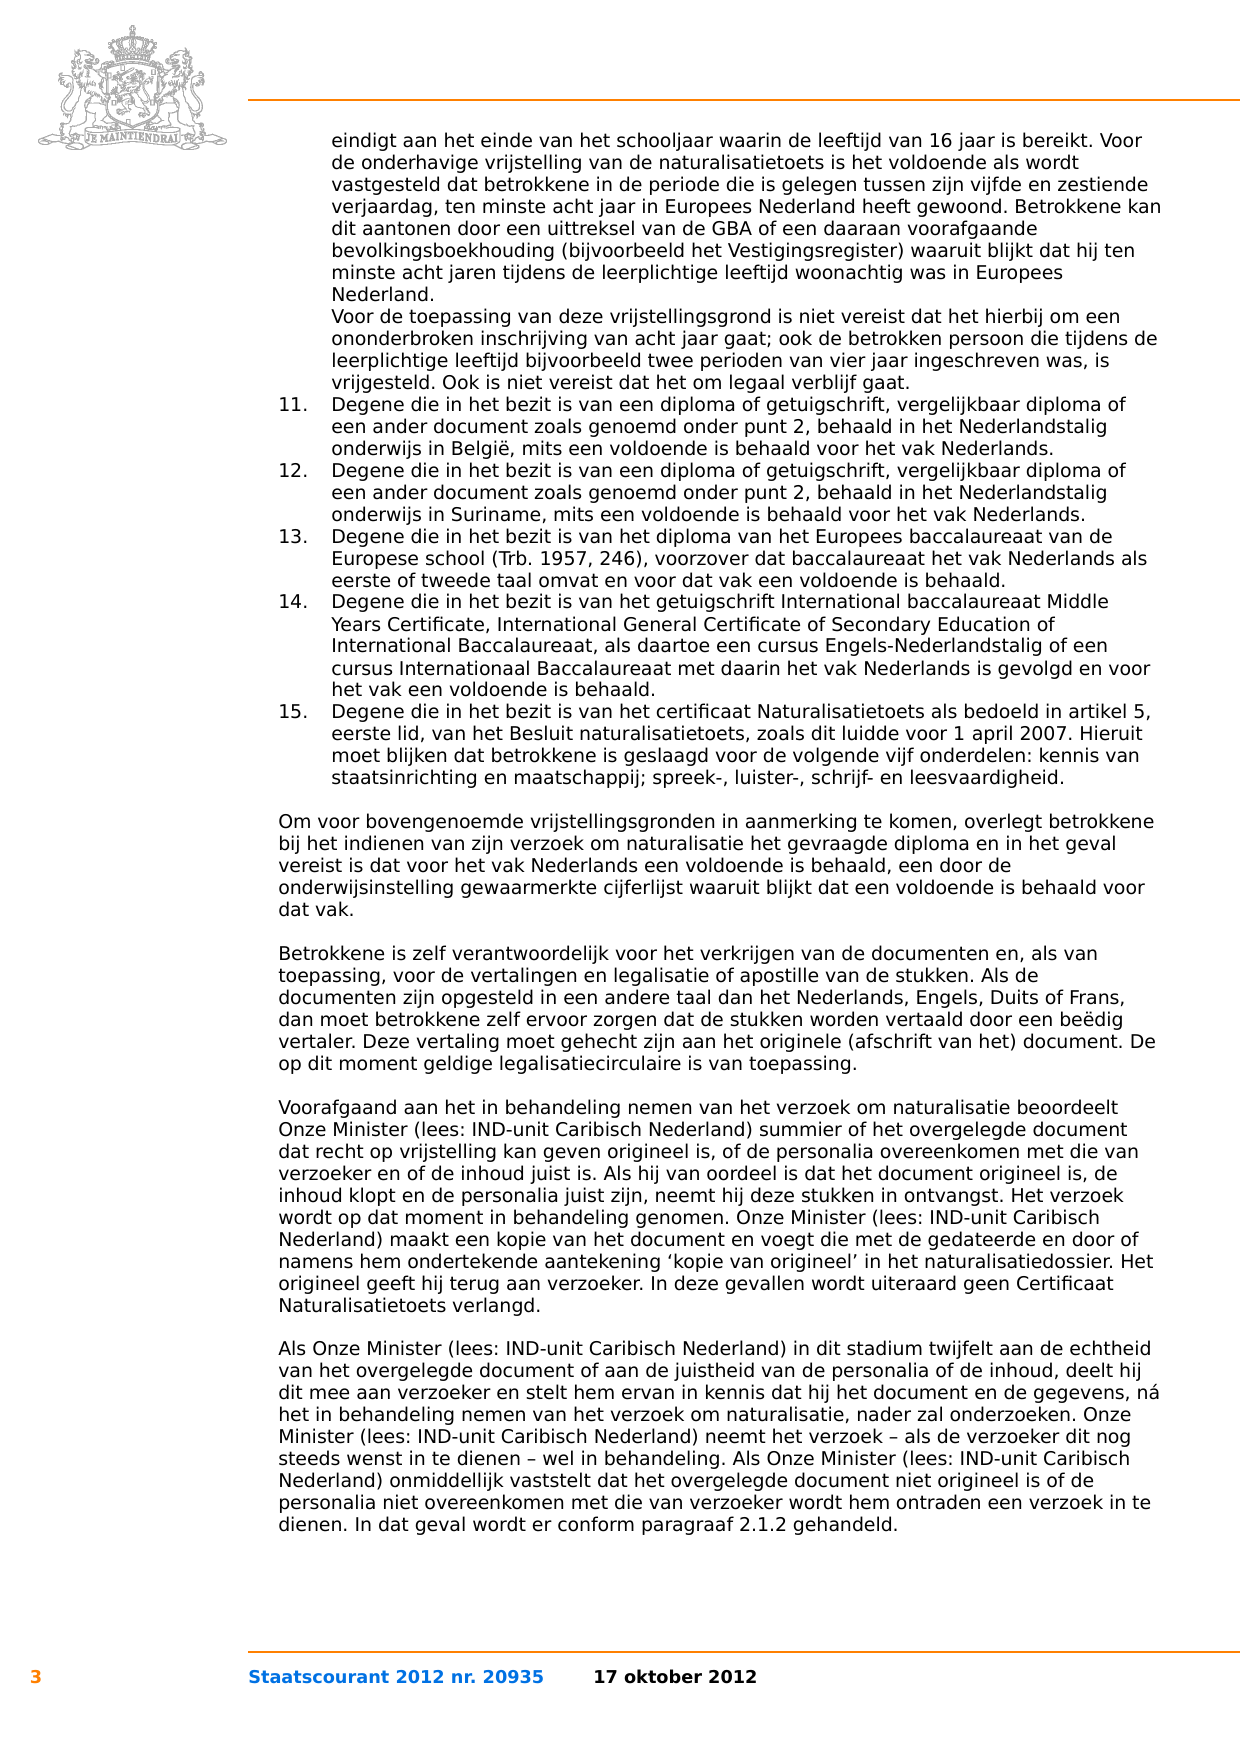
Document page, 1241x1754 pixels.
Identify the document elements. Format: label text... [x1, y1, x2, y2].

text 15. Degene die in het bezit is van het certificaat Naturalisatietoets als bedoeld in artikel 5, eerste lid, van het Besluit naturalisatietoets, zoals dit luidde voor 1 april 2007. Hieruit moet blijken dat betrokkene is geslaagd voor de volgende vijf onderdelen: kennis van staatsinrichting en maatschappij; spreek-, luister-, schrijf- en leesvaardigheid. [278, 701, 1163, 789]
picture [38, 25, 227, 150]
text eindigt aan het einde van het schooljaar waarin de leeftijd van 16 jaar is bereikt. Voor de onderhavige vrijstelling van de naturalisatietoets is het voldoende als wordt vastgesteld dat betrokkene in de periode die is gelegen tussen zijn vijfde en zestiende verjaardag, ten minste acht jaar in Europees Nederland heeft gewoond. Betrokkene kan dit aantonen door een uittreksel van de GBA of een daaraan voorafgaande bevolkingsboekhouding (bijvoorbeeld het Vestigingsregister) waaruit blijkt dat hij ten minste acht jaren tijdens de leerplichtige leeftijd woonachtig was in Europees Nederland. [278, 130, 1163, 306]
text Voor de toepassing van deze vrijstellingsgrond is niet vereist dat het hierbij om een ononderbroken inschrijving van acht jaar gaat; ook de betrokken persoon die tijdens de leerplichtige leeftijd bijvoorbeeld twee perioden van vier jaar ingeschreven was, is vrijgesteld. Ook is niet vereist dat het om legaal verblijf gaat. [331, 306, 1163, 394]
text Voorafgaand aan het in behandeling nemen van het verzoek om naturalisatie beoordeelt Onze Minister (lees: IND-unit Caribisch Nederland) summier of het overgelegde document dat recht op vrijstelling kan geven origineel is, of de personalia overeenkomen met die van verzoeker en of de inhoud juist is. Als hij van oordeel is dat het document origineel is, de inhoud klopt en de personalia juist zijn, neemt hij deze stukken in ontvangst. Het verzoek wordt op dat moment in behandeling genomen. Onze Minister (lees: IND-unit Caribisch Nederland) maakt een kopie van het document en voegt die met de gedateerde en door of namens hem ondertekende aantekening ‘kopie van origineel’ in het naturalisatiedossier. Het origineel geeft hij terug aan verzoeker. In deze gevallen wordt uiteraard geen Certificaat Naturalisatietoets verlangd. [278, 1097, 1163, 1316]
text Om voor bovengenoemde vrijstellingsgronden in aanmerking te komen, overlegt betrokkene bij het indienen van zijn verzoek om naturalisatie het gevraagde diploma en in het geval vereist is dat voor het vak Nederlands een voldoende is behaald, een door de onderwijsinstelling gewaarmerkte cijferlijst waaruit blijkt dat een voldoende is behaald voor dat vak. [278, 811, 1163, 921]
text 11. Degene die in het bezit is van een diploma of getuigschrift, vergelijkbaar diploma of een ander document zoals genoemd onder punt 2, behaald in het Nederlandstalig onderwijs in België, mits een voldoende is behaald voor het vak Nederlands. [278, 394, 1163, 459]
text 13. Degene die in het bezit is van het diploma van het Europees baccalaureaat van de Europese school (Trb. 1957, 246), voorzover dat baccalaureaat het vak Nederlands als eerste of tweede taal omvat en voor dat vak een voldoende is behaald. [278, 526, 1163, 591]
text Als Onze Minister (lees: IND-unit Caribisch Nederland) in dit stadium twijfelt aan de echtheid van het overgelegde document of aan de juistheid van de personalia of de inhoud, deelt hij dit mee aan verzoeker en stelt hem ervan in kennis dat hij het document en de gegevens, ná het in behandeling nemen van het verzoek om naturalisatie, nader zal onderzoeken. Onze Minister (lees: IND-unit Caribisch Nederland) neemt het verzoek – als de verzoeker dit nog steeds wenst in te dienen – wel in behandeling. Als Onze Minister (lees: IND-unit Caribisch Nederland) onmiddellijk vaststelt dat het overgelegde document niet origineel is of de personalia niet overeenkomen met die van verzoeker wordt hem ontraden een verzoek in te dienen. In dat geval wordt er conform paragraaf 2.1.2 gehandeld. [278, 1338, 1163, 1536]
text Betrokkene is zelf verantwoordelijk voor het verkrijgen van de documenten en, als van toepassing, voor de vertalingen en legalisatie of apostille van de stukken. Als de documenten zijn opgesteld in een andere taal dan het Nederlands, Engels, Duits of Frans, dan moet betrokkene zelf ervoor zorgen dat de stukken worden vertaald door een beëdig vertaler. Deze vertaling moet gehecht zijn aan het originele (afschrift van het) document. De op dit moment geldige legalisatiecirculaire is van toepassing. [278, 943, 1163, 1075]
text 12. Degene die in het bezit is van een diploma of getuigschrift, vergelijkbaar diploma of een ander document zoals genoemd onder punt 2, behaald in het Nederlandstalig onderwijs in Suriname, mits een voldoende is behaald voor het vak Nederlands. [278, 459, 1163, 526]
text 14. Degene die in het bezit is van het getuigschrift International baccalaureaat Middle Years Certificate, International General Certificate of Secondary Education of International Baccalaureaat, als daartoe een cursus Engels-Nederlandstalig of een cursus Internationaal Baccalaureaat met daarin het vak Nederlands is gevolgd en voor het vak een voldoende is behaald. [278, 591, 1163, 701]
